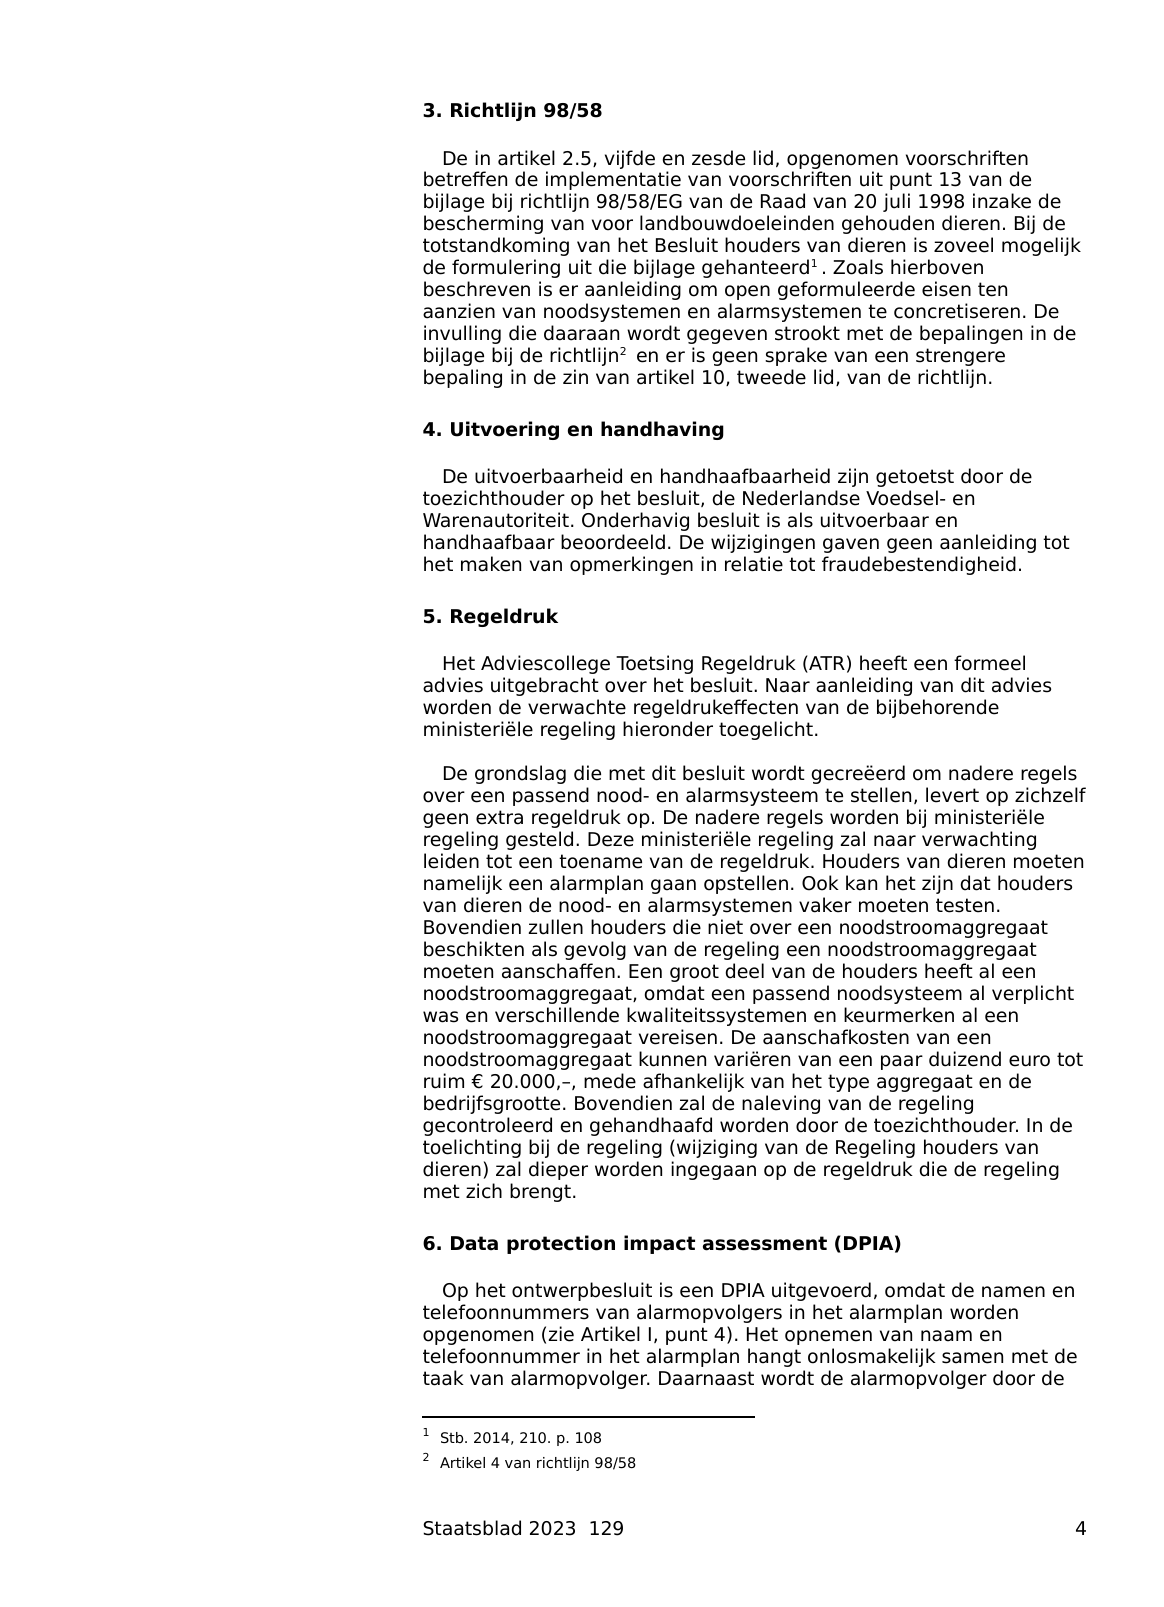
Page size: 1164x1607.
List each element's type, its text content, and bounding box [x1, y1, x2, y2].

text Stb. 2014, 210. p. 108 [422, 1426, 1087, 1448]
subtitle 6. Data protection impact assessment (DPIA) [422, 1233, 1087, 1255]
subtitle 5. Regeldruk [422, 606, 1087, 628]
text De uitvoerbaarheid en handhaafbaarheid zijn getoetst door de toezichthouder op het besluit, de Nederlandse Voedsel- en Warenautoriteit. Onderhavig besluit is als uitvoerbaar en handhaafbaar beoordeeld. De wijzigingen gaven geen aanleiding tot het maken van opmerkingen in relatie tot fraudebestendigheid. [422, 466, 1087, 576]
text Op het ontwerpbesluit is een DPIA uitgevoerd, omdat de namen en telefoonnummers van alarmopvolgers in het alarmplan worden opgenomen (zie Artikel I, punt 4). Het opnemen van naam en telefoonnummer in het alarmplan hangt onlosmakelijk samen met de taak van alarmopvolger. Daarnaast wordt de alarmopvolger door de [422, 1280, 1087, 1389]
subtitle 3. Richtlijn 98/58 [422, 100, 1087, 122]
subtitle 4. Uitvoering en handhaving [422, 419, 1087, 441]
text Het Adviescollege Toetsing Regeldruk (ATR) heeft een formeel advies uitgebracht over het besluit. Naar aanleiding van dit advies worden de verwachte regeldrukeffecten van de bijbehorende ministeriële regeling hieronder toegelicht. [422, 653, 1087, 741]
text De in artikel 2.5, vijfde en zesde lid, opgenomen voorschriften betreffen de implementatie van voorschriften uit punt 13 van de bijlage bij richtlijn 98/58/EG van de Raad van 20 juli 1998 inzake de bescherming van voor landbouwdoeleinden gehouden dieren. Bij de totstandkoming van het Besluit houders van dieren is zoveel mogelijk de formulering uit die bijlage gehanteerd. Zoals hierboven beschreven is er aanleiding om open geformuleerde eisen ten aanzien van noodsystemen en alarmsystemen te concretiseren. De invulling die daaraan wordt gegeven strookt met de bepalingen in de bijlage bij de richtlijn en er is geen sprake van een strengere bepaling in de zin van artikel 10, tweede lid, van de richtlijn. [422, 147, 1087, 389]
text Artikel 4 van richtlijn 98/58 [422, 1451, 1087, 1473]
text De grondslag die met dit besluit wordt gecreëerd om nadere regels over een passend nood- en alarmsysteem te stellen, levert op zichzelf geen extra regeldruk op. De nadere regels worden bij ministeriële regeling gesteld. Deze ministeriële regeling zal naar verwachting leiden tot een toename van de regeldruk. Houders van dieren moeten namelijk een alarmplan gaan opstellen. Ook kan het zijn dat houders van dieren de nood- en alarmsystemen vaker moeten testen. Bovendien zullen houders die niet over een noodstroomaggregaat beschikten als gevolg van de regeling een noodstroomaggregaat moeten aanschaffen. Een groot deel van de houders heeft al een noodstroomaggregaat, omdat een passend noodsysteem al verplicht was en verschillende kwaliteitssystemen en keurmerken al een noodstroomaggregaat vereisen. De aanschafkosten van een noodstroomaggregaat kunnen variëren van een paar duizend euro tot ruim € 20.000,–, mede afhankelijk van het type aggregaat en de bedrijfsgrootte. Bovendien zal de naleving van de regeling gecontroleerd en gehandhaafd worden door de toezichthouder. In de toelichting bij de regeling (wijziging van de Regeling houders van dieren) zal dieper worden ingegaan op de regeldruk die de regeling met zich brengt. [422, 763, 1087, 1203]
